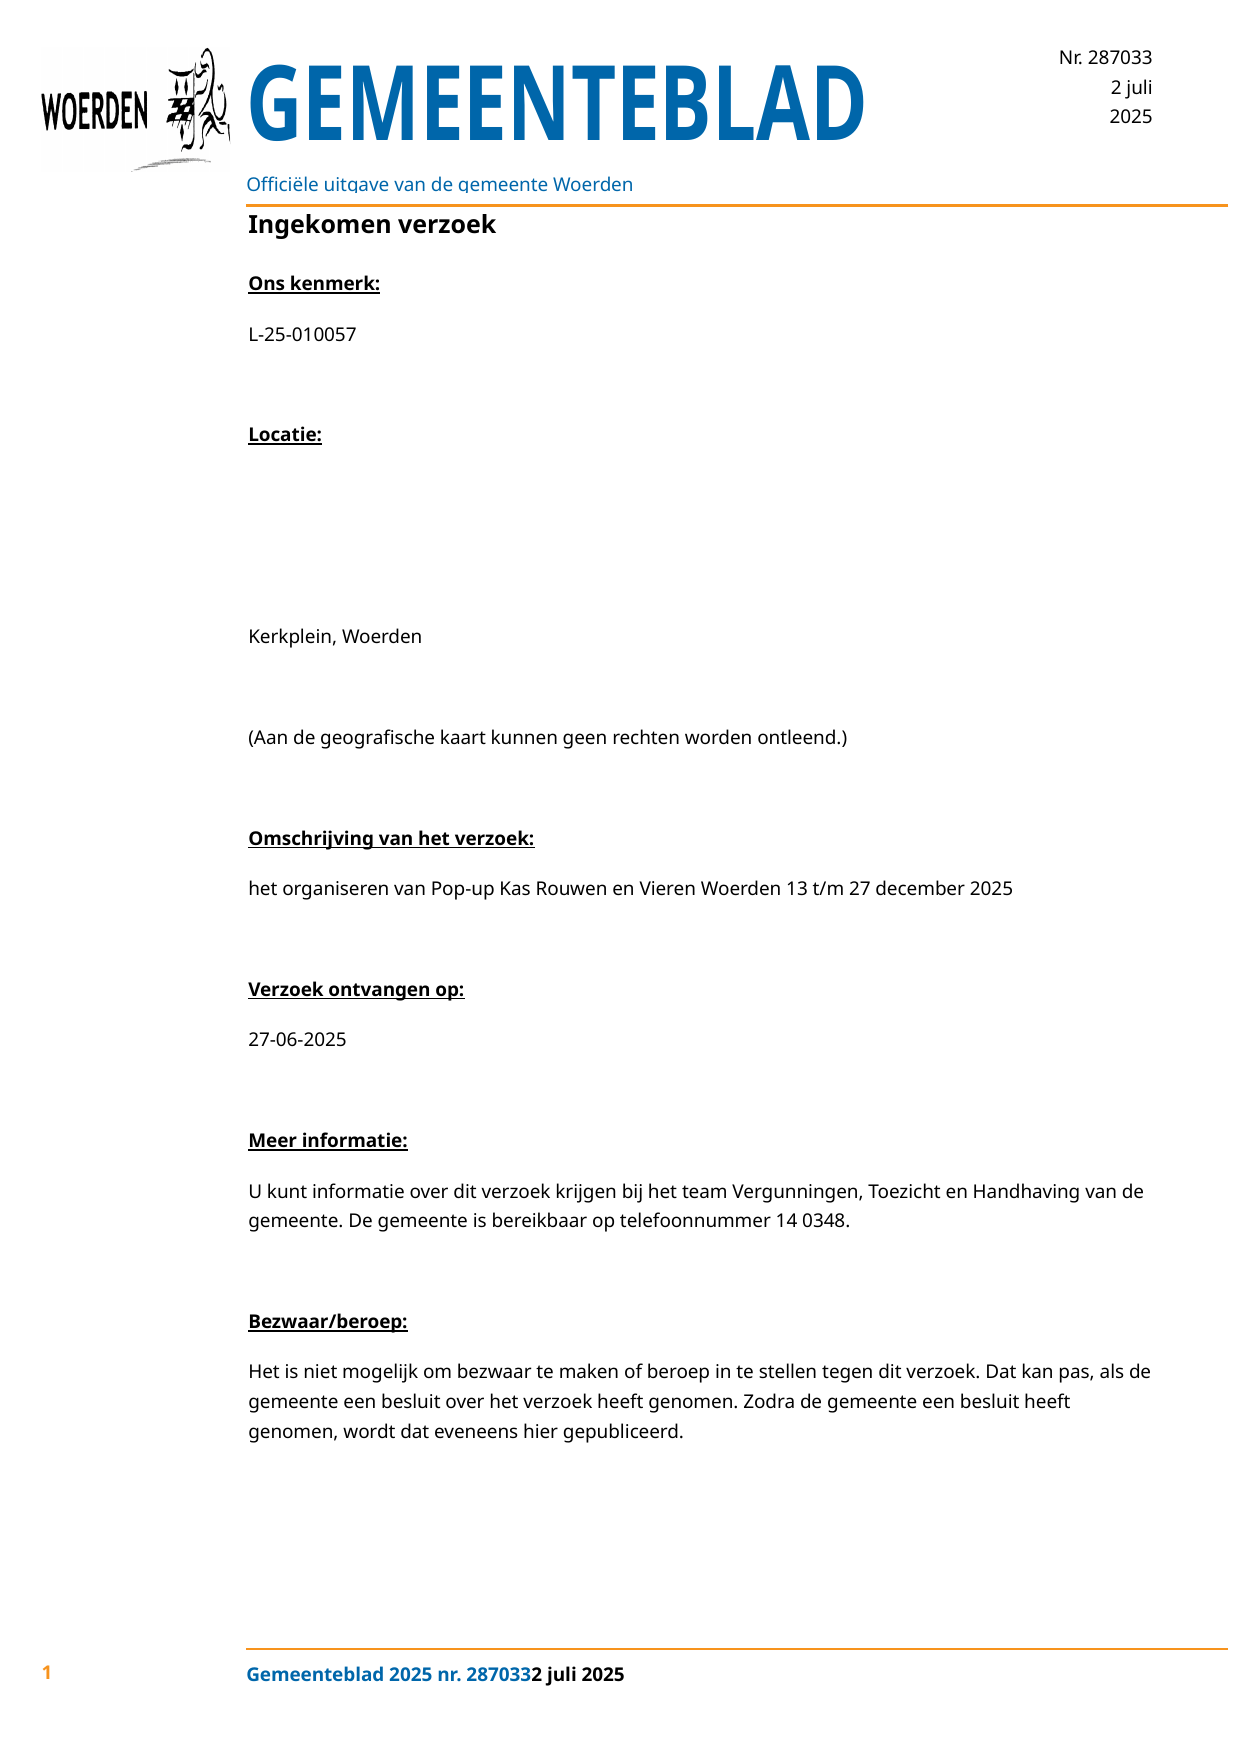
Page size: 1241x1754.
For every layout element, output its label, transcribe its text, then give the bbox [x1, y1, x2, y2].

text Het is niet mogelijk om bezwaar te maken of beroep in te stellen tegen dit verzoek. Dat kan pas, als de gemeente een besluit over het verzoek heeft genomen. Zodra de gemeente een besluit heeft genomen, wordt dat eveneens hier gepubliceerd. [248, 1359, 1152, 1443]
text Meer informatie: [248, 1127, 1152, 1153]
picture [41, 47, 231, 172]
text Ingekomen verzoek [248, 207, 1152, 241]
text L-25-010057 [248, 321, 1152, 346]
text Ons kenmerk: [248, 270, 1152, 296]
text het organiseren van Pop-up Kas Rouwen en Vieren Woerden 13 t/m 27 december 2025 [248, 875, 1152, 901]
text (Aan de geografische kaart kunnen geen rechten worden ontleend.) [248, 724, 1152, 750]
text Bezwaar/beroep: [248, 1308, 1152, 1334]
text U kunt informatie over dit verzoek krijgen bij het team Vergunningen, Toezicht en Handhaving van de gemeente. De gemeente is bereikbaar op telefoonnummer 14 0348. [248, 1178, 1152, 1233]
text Verzoek ontvangen op: [248, 976, 1152, 1002]
text Omschrijving van het verzoek: [248, 825, 1152, 851]
text Kerkplein, Woerden [248, 623, 1152, 649]
text Locatie: [248, 422, 1152, 447]
text 27-06-2025 [248, 1027, 1152, 1052]
